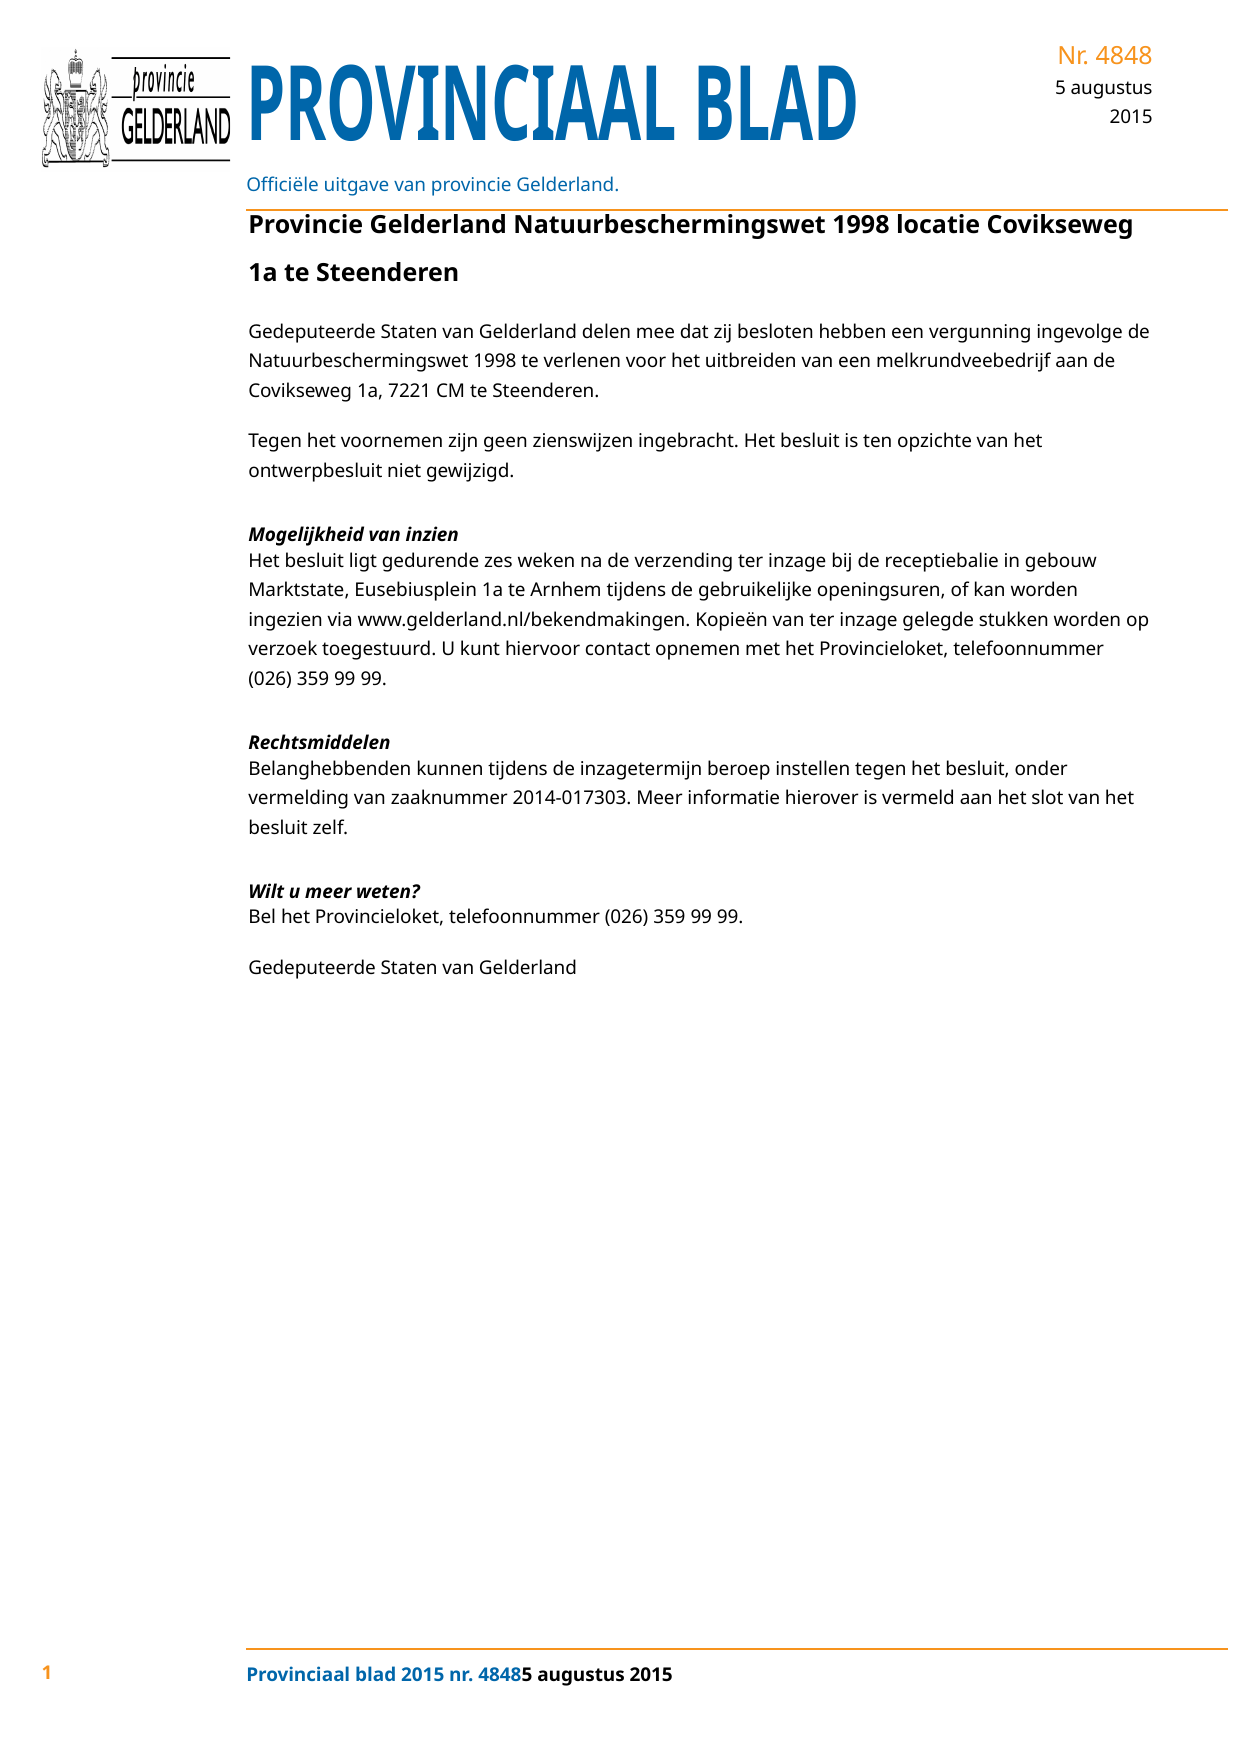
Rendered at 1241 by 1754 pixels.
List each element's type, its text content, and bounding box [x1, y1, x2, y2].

text Provincie Gelderland Natuurbeschermingswet 1998 locatie Covikseweg 1a te Steenderen [248, 211, 1152, 288]
text Wilt u meer weten? [248, 878, 1152, 904]
text Rechtsmiddelen [248, 729, 1152, 755]
text Belanghebbenden kunnen tijdens de inzagetermijn beroep instellen tegen het besluit, onder vermelding van zaaknummer 2014-017303. Meer informatie hierover is vermeld aan het slot van het besluit zelf. [248, 755, 1152, 840]
picture [41, 47, 231, 172]
text Tegen het voornemen zijn geen zienswijzen ingebracht. Het besluit is ten opzichte van het ontwerpbesluit niet gewijzigd. [248, 427, 1152, 483]
text Mogelijkheid van inzien [248, 521, 1152, 547]
text Het besluit ligt gedurende zes weken na de verzending ter inzage bij de receptiebalie in gebouw Marktstate, Eusebiusplein 1a te Arnhem tijdens de gebruikelijke openingsuren, of kan worden ingezien via www.gelderland.nl/bekendmakingen. Kopieën van ter inzage gelegde stukken worden op verzoek toegestuurd. U kunt hiervoor contact opnemen met het Provincieloket, telefoonnummer (026) 359 99 99. [248, 547, 1152, 691]
text Gedeputeerde Staten van Gelderland delen mee dat zij besloten hebben een vergunning ingevolge de Natuurbeschermingswet 1998 te verlenen voor het uitbreiden van een melkrundveebedrijf aan de Covikseweg 1a, 7221 CM te Steenderen. [248, 318, 1152, 403]
text Gedeputeerde Staten van Gelderland [248, 954, 1152, 980]
text Bel het Provincieloket, telefoonnummer (026) 359 99 99. [248, 904, 1152, 929]
